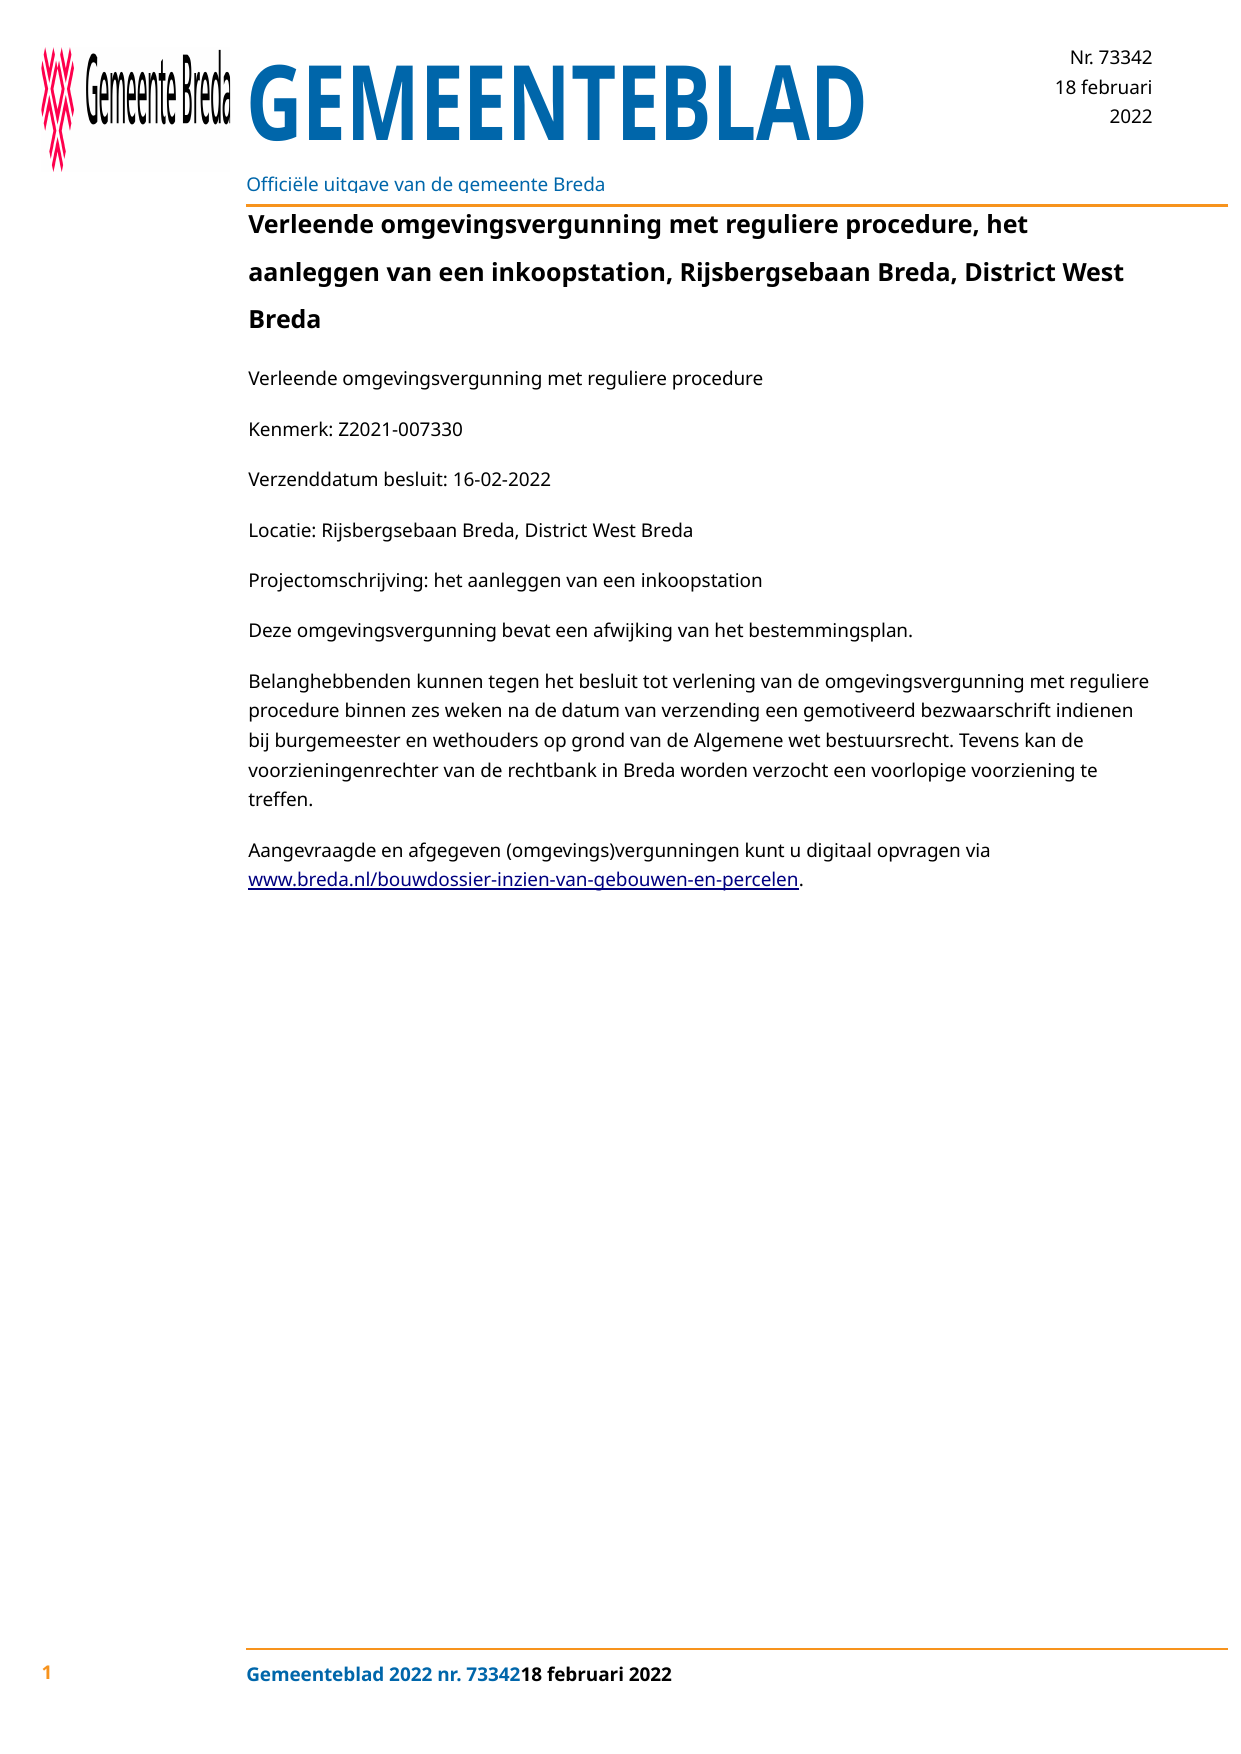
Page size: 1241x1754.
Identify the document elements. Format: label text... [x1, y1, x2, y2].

text Kenmerk: Z2021-007330 [248, 416, 1152, 442]
text Deze omgevingsvergunning bevat een afwijking van het bestemmingsplan. [248, 618, 1152, 643]
text Belanghebbenden kunnen tegen het besluit tot verlening van de omgevingsvergunning met reguliere procedure binnen zes weken na de datum van verzending een gemotiveerd bezwaarschrift indienen bij burgemeester en wethouders op grond van de Algemene wet bestuursrecht. Tevens kan de voorzieningenrechter van de rechtbank in Breda worden verzocht een voorlopige voorziening te treffen. [248, 668, 1152, 812]
text Projectomschrijving: het aanleggen van een inkoopstation [248, 567, 1152, 593]
text Verleende omgevingsvergunning met reguliere procedure, het aanleggen van een inkoopstation, Rijsbergsebaan Breda, District West Breda [248, 207, 1152, 336]
text Verleende omgevingsvergunning met reguliere procedure [248, 366, 1152, 391]
text Locatie: Rijsbergsebaan Breda, District West Breda [248, 517, 1152, 542]
text Verzenddatum besluit: 16-02-2022 [248, 466, 1152, 492]
picture [41, 47, 231, 172]
text Aangevraagde en afgegeven (omgevings)vergunningen kunt u digitaal opvragen via www.breda.nl/bouwdossier-inzien-van-gebouwen-en-percelen. [248, 837, 1152, 892]
